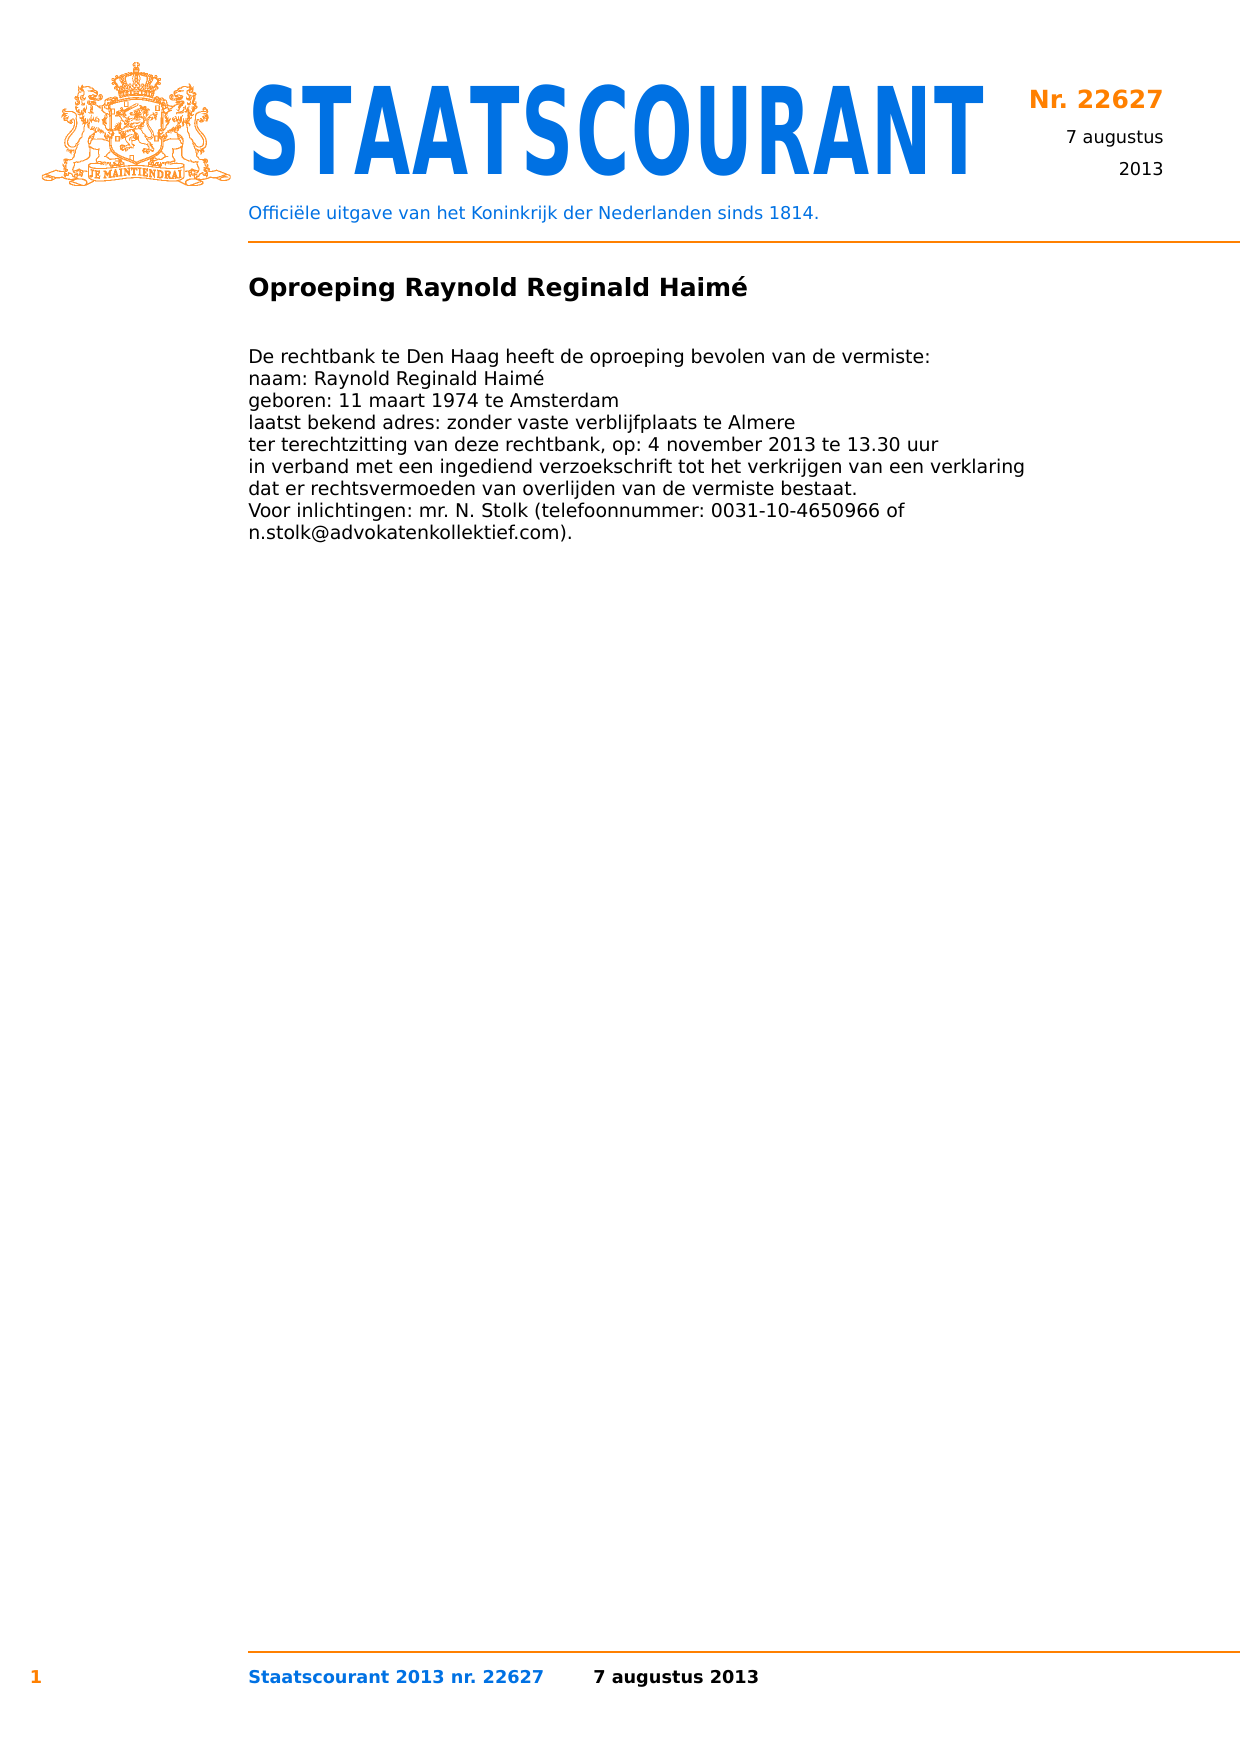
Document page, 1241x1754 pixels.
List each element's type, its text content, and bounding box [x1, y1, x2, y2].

text Voor inlichtingen: mr. N. Stolk (telefoonnummer: 0031-10-4650966 of [248, 500, 1163, 522]
text ter terechtzitting van deze rechtbank, op: 4 november 2013 te 13.30 uur [248, 434, 1163, 456]
text dat er rechtsvermoeden van overlijden van de vermiste bestaat. [248, 478, 1163, 500]
text geboren: 11 maart 1974 te Amsterdam [248, 390, 1163, 412]
picture [41, 62, 231, 186]
table_header Nr. 22627 [998, 62, 1240, 121]
table_header [25, 62, 248, 241]
subtitle Oproeping Raynold Reginald Haimé [248, 273, 1163, 302]
table_header STAATSCOURANT [248, 62, 998, 203]
text naam: Raynold Reginald Haimé [248, 368, 1163, 390]
table_cell Officiële uitgave van het Koninkrijk der Nederlanden sinds 1814. [248, 203, 1240, 241]
text n.stolk@advokatenkollektief.com). [248, 522, 1163, 544]
text laatst bekend adres: zonder vaste verblijfplaats te Almere [248, 412, 1163, 434]
text in verband met een ingediend verzoekschrift tot het verkrijgen van een verklaring [248, 456, 1163, 478]
text De rechtbank te Den Haag heeft de oproeping bevolen van de vermiste: [248, 346, 1163, 368]
table_cell 7 augustus [998, 121, 1240, 153]
table_cell 2013 [998, 153, 1240, 203]
